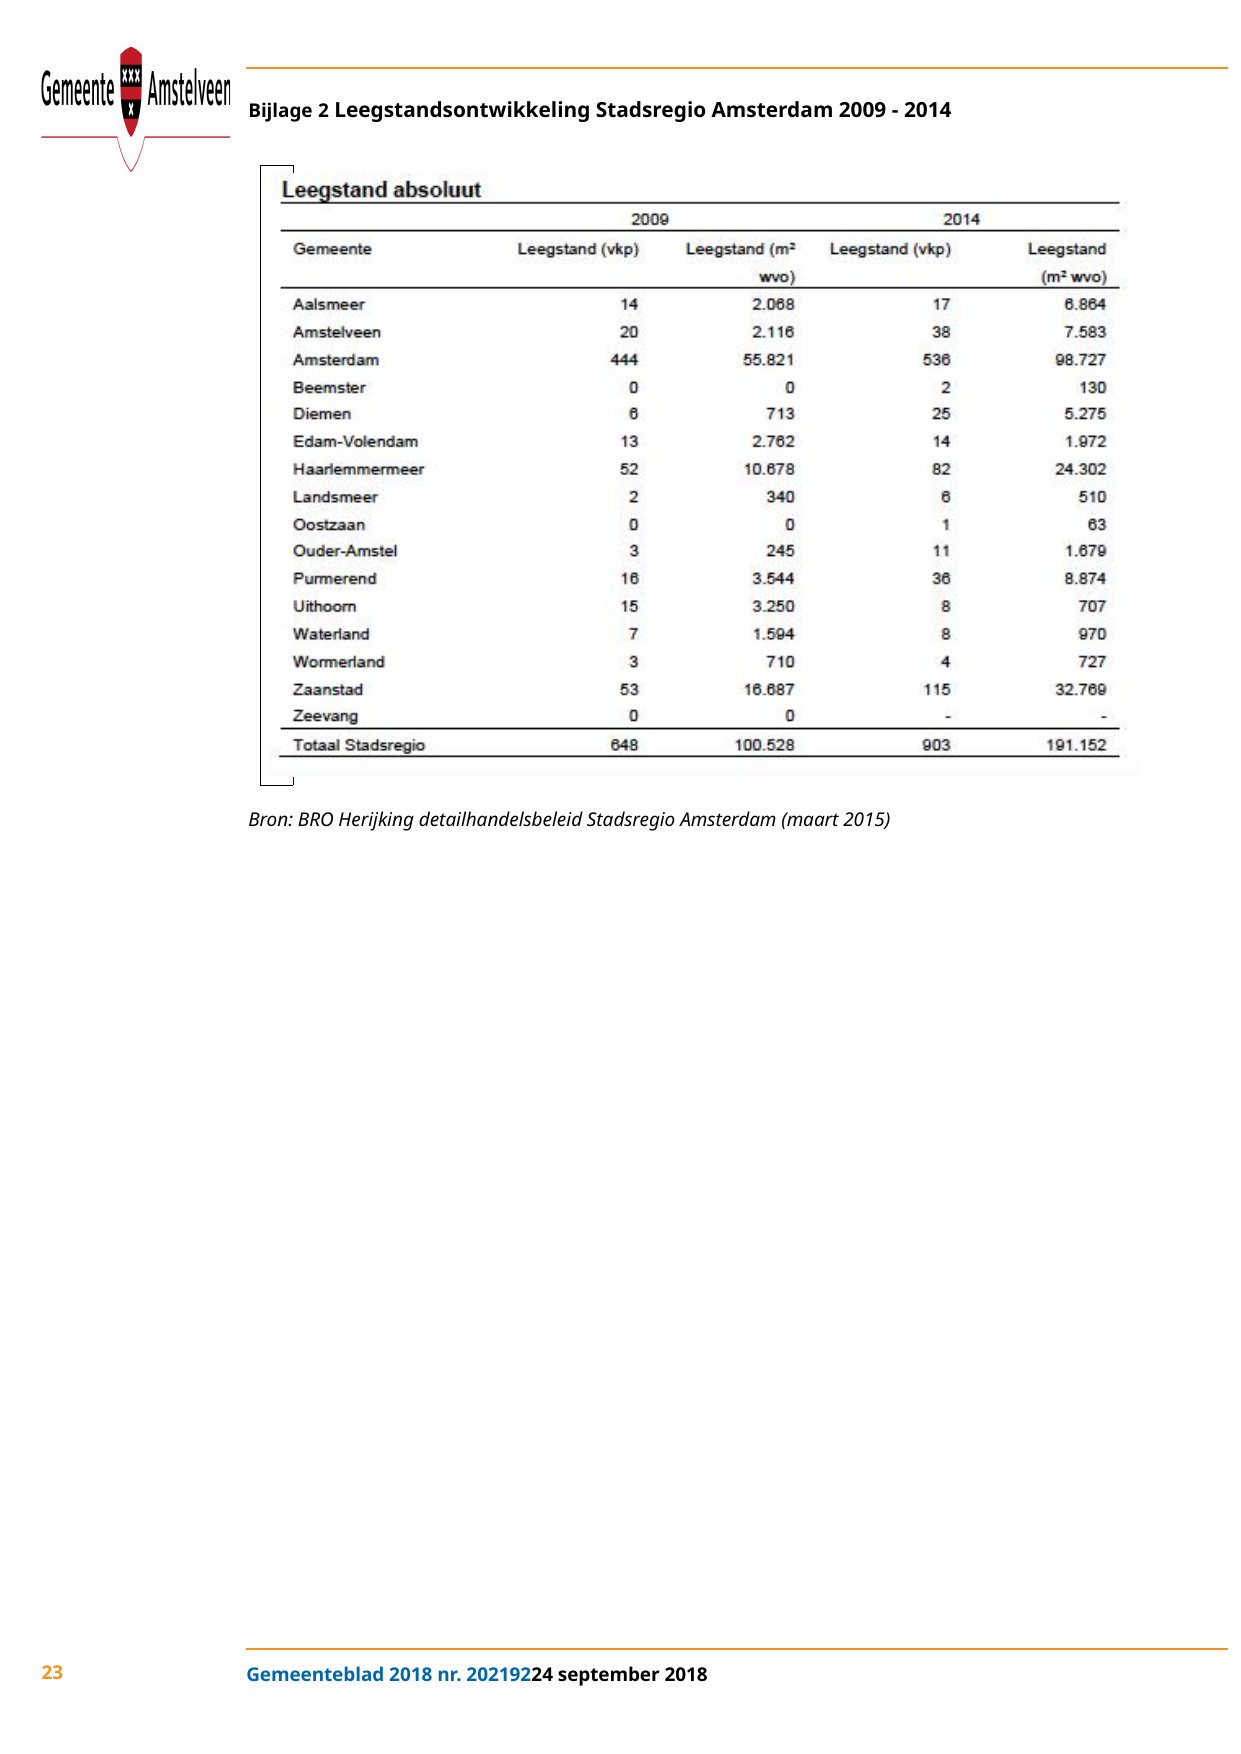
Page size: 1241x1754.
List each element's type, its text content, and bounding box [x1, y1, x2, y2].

picture [41, 47, 231, 172]
table_header Bron: BRO Herijking detailhandelsbeleid Stadsregio Amsterdam (maart 2015) [248, 807, 1152, 832]
picture [268, 173, 1141, 777]
text Bijlage 2 Leegstandsontwikkeling Stadsregio Amsterdam 2009 - 2014 [248, 95, 1152, 123]
